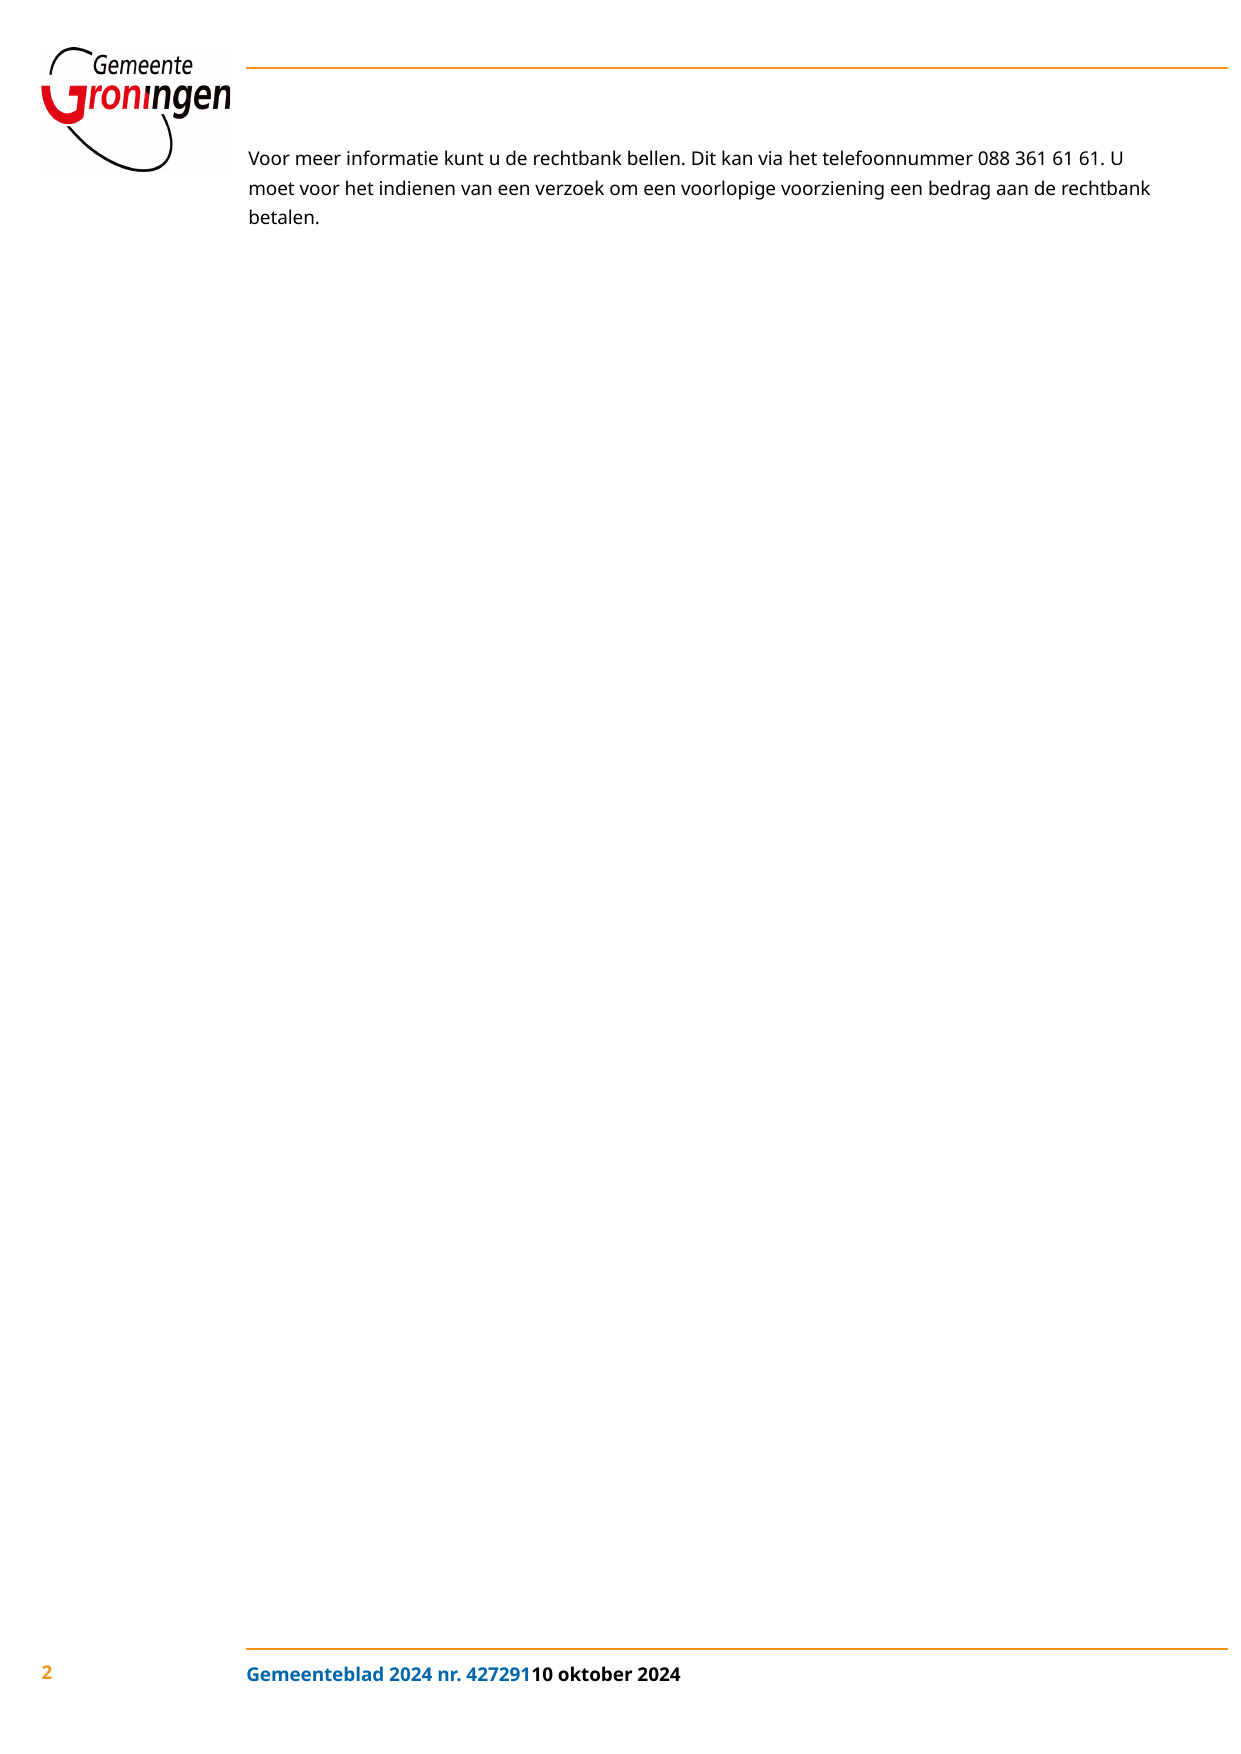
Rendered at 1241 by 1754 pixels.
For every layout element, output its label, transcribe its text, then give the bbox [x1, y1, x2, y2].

text Voor meer informatie kunt u de rechtbank bellen. Dit kan via het telefoonnummer 088 361 61 61. U moet voor het indienen van een verzoek om een voorlopige voorziening een bedrag aan de rechtbank betalen. [248, 145, 1152, 230]
picture [41, 47, 231, 172]
